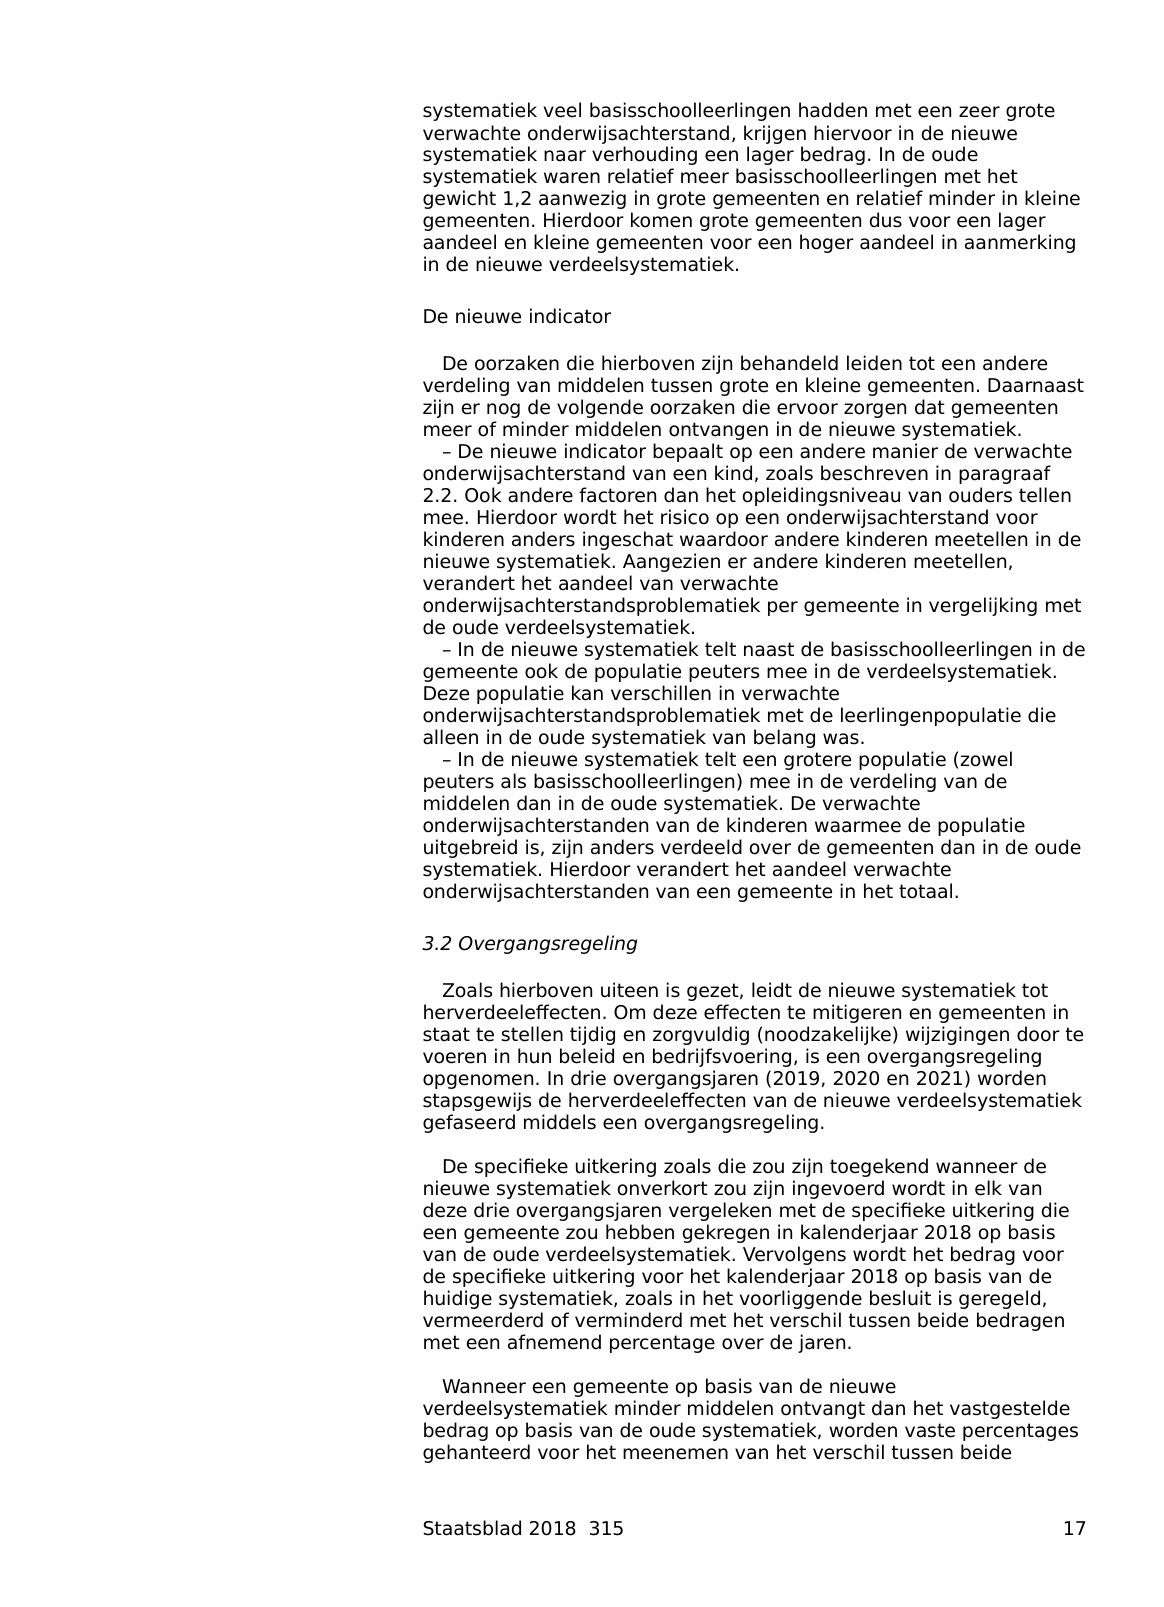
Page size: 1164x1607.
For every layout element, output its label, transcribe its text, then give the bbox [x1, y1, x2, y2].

text – In de nieuwe systematiek telt naast de basisschoolleerlingen in de gemeente ook de populatie peuters mee in de verdeelsystematiek. Deze populatie kan verschillen in verwachte onderwijsachterstandsproblematiek met de leerlingenpopulatie die alleen in de oude systematiek van belang was. [422, 639, 1087, 749]
text De oorzaken die hierboven zijn behandeld leiden tot een andere verdeling van middelen tussen grote en kleine gemeenten. Daarnaast zijn er nog de volgende oorzaken die ervoor zorgen dat gemeenten meer of minder middelen ontvangen in de nieuwe systematiek. [422, 353, 1087, 441]
text – In de nieuwe systematiek telt een grotere populatie (zowel peuters als basisschoolleerlingen) mee in de verdeling van de middelen dan in de oude systematiek. De verwachte onderwijsachterstanden van de kinderen waarmee de populatie uitgebreid is, zijn anders verdeeld over de gemeenten dan in de oude systematiek. Hierdoor verandert het aandeel verwachte onderwijsachterstanden van een gemeente in het totaal. [422, 749, 1087, 903]
text De specifieke uitkering zoals die zou zijn toegekend wanneer de nieuwe systematiek onverkort zou zijn ingevoerd wordt in elk van deze drie overgangsjaren vergeleken met de specifieke uitkering die een gemeente zou hebben gekregen in kalenderjaar 2018 op basis van de oude verdeelsystematiek. Vervolgens wordt het bedrag voor de specifieke uitkering voor het kalenderjaar 2018 op basis van de huidige systematiek, zoals in het voorliggende besluit is geregeld, vermeerderd of verminderd met het verschil tussen beide bedragen met een afnemend percentage over de jaren. [422, 1156, 1087, 1353]
text Wanneer een gemeente op basis van de nieuwe verdeelsystematiek minder middelen ontvangt dan het vastgestelde bedrag op basis van de oude systematiek, worden vaste percentages gehanteerd voor het meenemen van het verschil tussen beide [422, 1376, 1087, 1464]
subtitle 3.2 Overgangsregeling [422, 933, 1087, 955]
text Zoals hierboven uiteen is gezet, leidt de nieuwe systematiek tot herverdeeleffecten. Om deze effecten te mitigeren en gemeenten in staat te stellen tijdig en zorgvuldig (noodzakelijke) wijzigingen door te voeren in hun beleid en bedrijfsvoering, is een overgangsregeling opgenomen. In drie overgangsjaren (2019, 2020 en 2021) worden stapsgewijs de herverdeeleffecten van de nieuwe verdeelsystematiek gefaseerd middels een overgangsregeling. [422, 980, 1087, 1133]
subtitle De nieuwe indicator [422, 306, 1087, 328]
text systematiek veel basisschoolleerlingen hadden met een zeer grote verwachte onderwijsachterstand, krijgen hiervoor in de nieuwe systematiek naar verhouding een lager bedrag. In de oude systematiek waren relatief meer basisschoolleerlingen met het gewicht 1,2 aanwezig in grote gemeenten en relatief minder in kleine gemeenten. Hierdoor komen grote gemeenten dus voor een lager aandeel en kleine gemeenten voor een hoger aandeel in aanmerking in de nieuwe verdeelsystematiek. [422, 100, 1087, 276]
text – De nieuwe indicator bepaalt op een andere manier de verwachte onderwijsachterstand van een kind, zoals beschreven in paragraaf 2.2. Ook andere factoren dan het opleidingsniveau van ouders tellen mee. Hierdoor wordt het risico op een onderwijsachterstand voor kinderen anders ingeschat waardoor andere kinderen meetellen in de nieuwe systematiek. Aangezien er andere kinderen meetellen, verandert het aandeel van verwachte onderwijsachterstandsproblematiek per gemeente in vergelijking met de oude verdeelsystematiek. [422, 441, 1087, 639]
